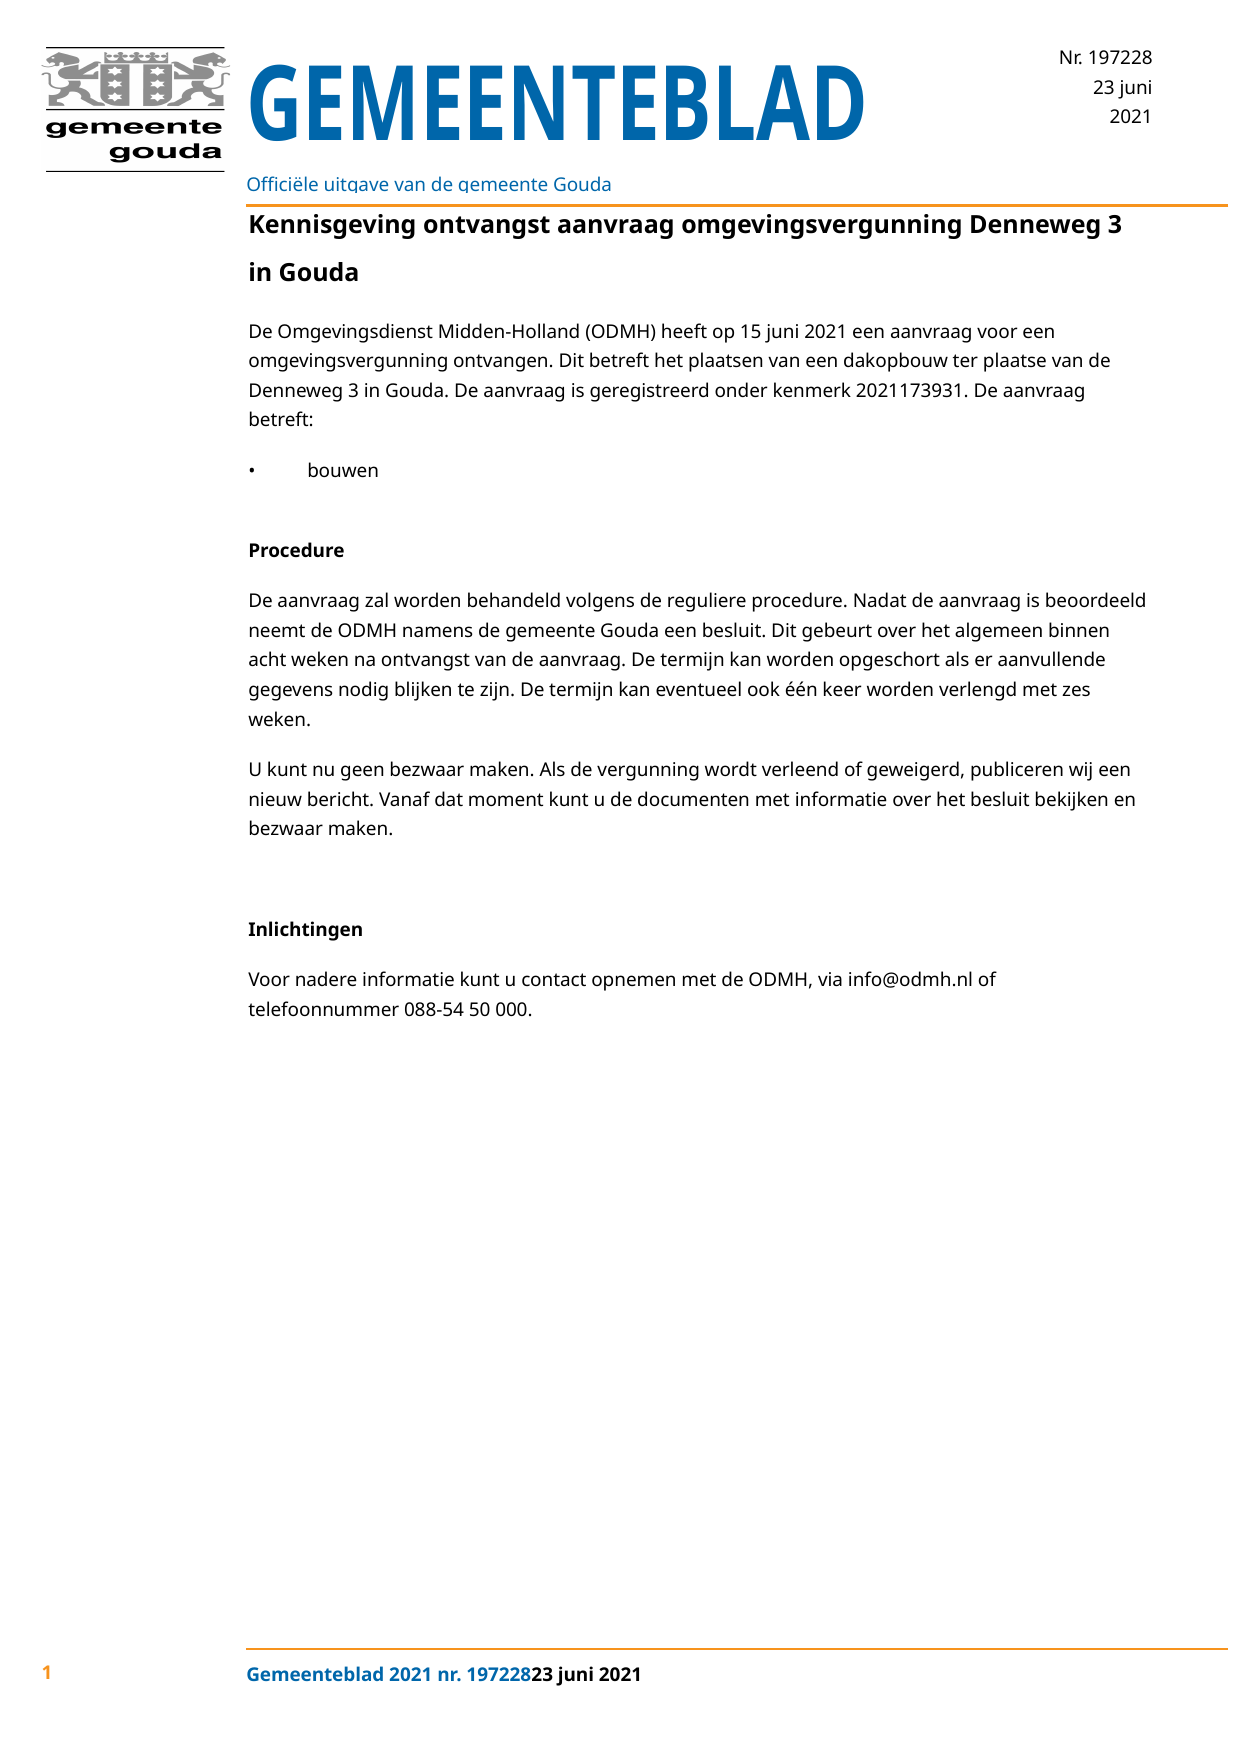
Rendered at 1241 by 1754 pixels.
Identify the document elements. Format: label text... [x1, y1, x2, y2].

picture [41, 47, 231, 172]
text Procedure [248, 537, 1152, 563]
text Voor nadere informatie kunt u contact opnemen met de ODMH, via info@odmh.nl of telefoonnummer 088-54 50 000. [248, 967, 1152, 1022]
text U kunt nu geen bezwaar maken. Als de vergunning wordt verleend of geweigerd, publiceren wij een nieuw bericht. Vanaf dat moment kunt u de documenten met informatie over het besluit bekijken en bezwaar maken. [248, 756, 1152, 841]
text De aanvraag zal worden behandeld volgens de reguliere procedure. Nadat de aanvraag is beoordeeld neemt de ODMH namens de gemeente Gouda een besluit. Dit gebeurt over het algemeen binnen acht weken na ontvangst van de aanvraag. De termijn kan worden opgeschort als er aanvullende gegevens nodig blijken te zijn. De termijn kan eventueel ook één keer worden verlengd met zes weken. [248, 587, 1152, 732]
list bouwen [248, 457, 1152, 483]
text Kennisgeving ontvangst aanvraag omgevingsvergunning Denneweg 3 in Gouda [248, 207, 1152, 288]
text Inlichtingen [248, 916, 1152, 942]
text De Omgevingsdienst Midden-Holland (ODMH) heeft op 15 juni 2021 een aanvraag voor een omgevingsvergunning ontvangen. Dit betreft het plaatsen van een dakopbouw ter plaatse van de Denneweg 3 in Gouda. De aanvraag is geregistreerd onder kenmerk 2021173931. De aanvraag betreft: [248, 318, 1152, 432]
